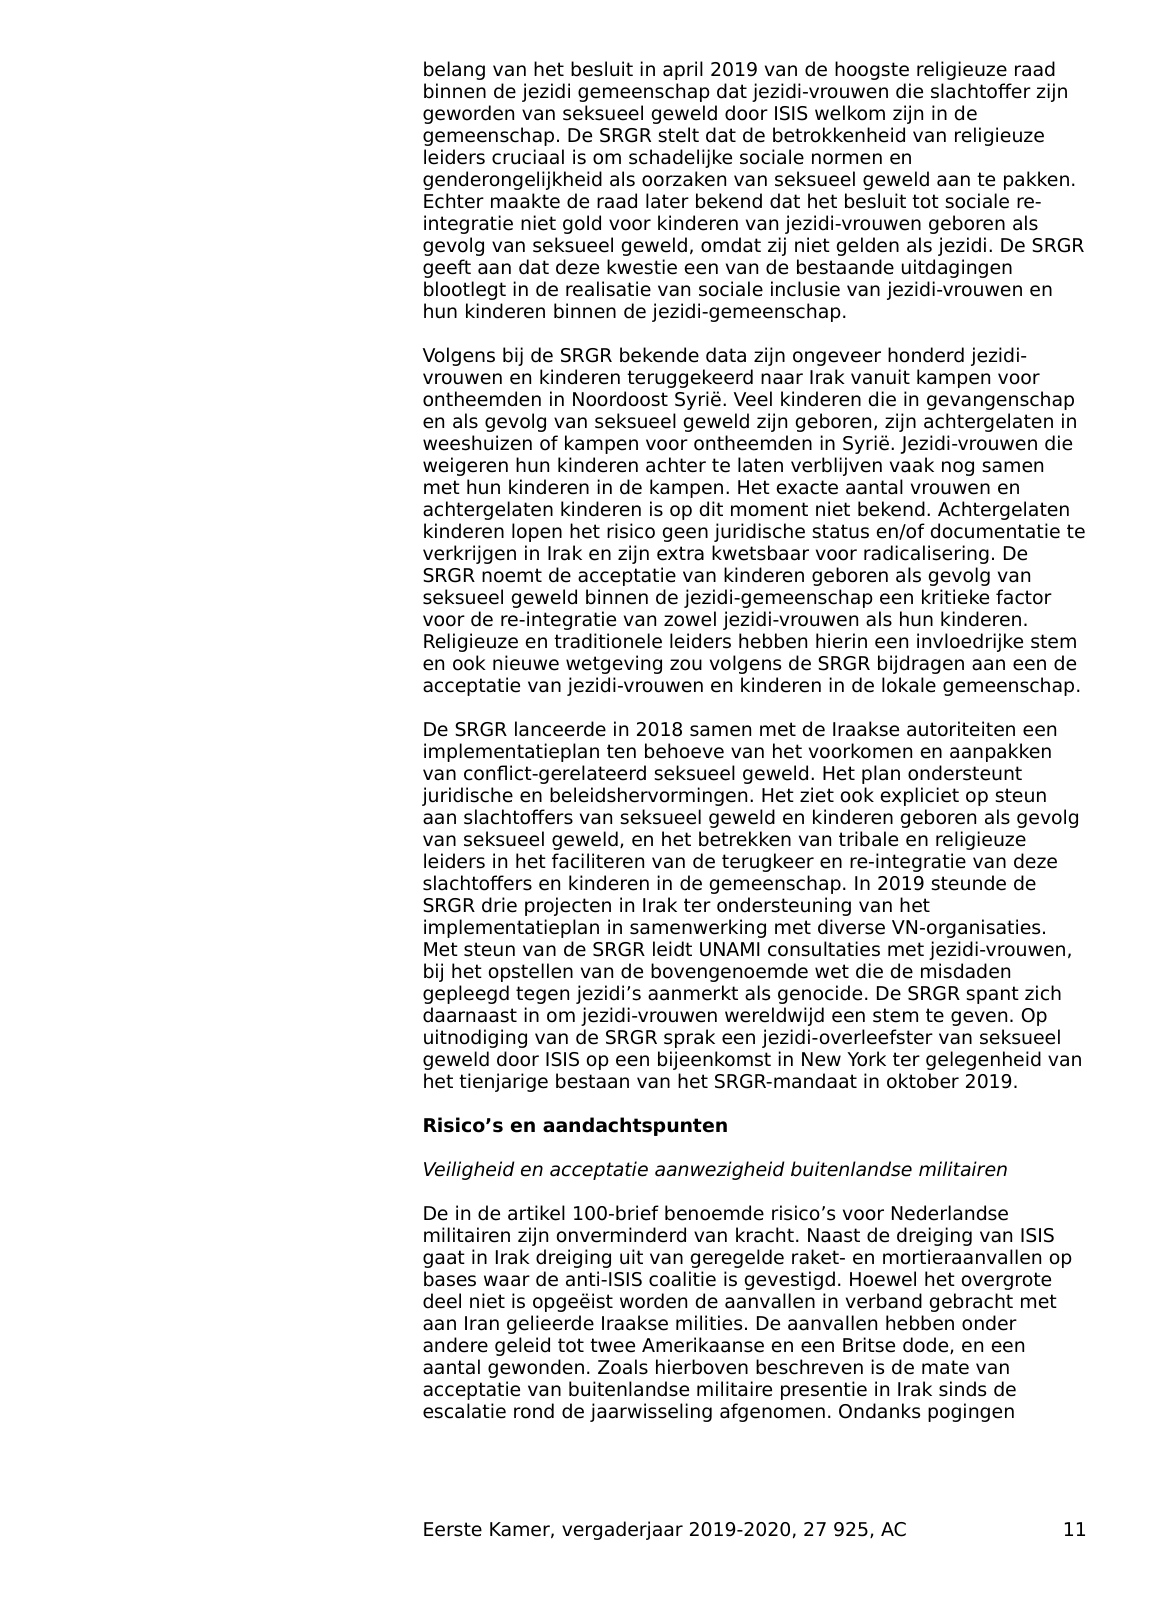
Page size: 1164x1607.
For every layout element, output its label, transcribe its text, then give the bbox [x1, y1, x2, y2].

text Volgens bij de SRGR bekende data zijn ongeveer honderd jezidi-vrouwen en kinderen teruggekeerd naar Irak vanuit kampen voor ontheemden in Noordoost Syrië. Veel kinderen die in gevangenschap en als gevolg van seksueel geweld zijn geboren, zijn achtergelaten in weeshuizen of kampen voor ontheemden in Syrië. Jezidi-vrouwen die weigeren hun kinderen achter te laten verblijven vaak nog samen met hun kinderen in de kampen. Het exacte aantal vrouwen en achtergelaten kinderen is op dit moment niet bekend. Achtergelaten kinderen lopen het risico geen juridische status en/of documentatie te verkrijgen in Irak en zijn extra kwetsbaar voor radicalisering. De SRGR noemt de acceptatie van kinderen geboren als gevolg van seksueel geweld binnen de jezidi-gemeenschap een kritieke factor voor de re-integratie van zowel jezidi-vrouwen als hun kinderen. Religieuze en traditionele leiders hebben hierin een invloedrijke stem en ook nieuwe wetgeving zou volgens de SRGR bijdragen aan een de acceptatie van jezidi-vrouwen en kinderen in de lokale gemeenschap. [422, 345, 1087, 697]
text belang van het besluit in april 2019 van de hoogste religieuze raad binnen de jezidi gemeenschap dat jezidi-vrouwen die slachtoffer zijn geworden van seksueel geweld door ISIS welkom zijn in de gemeenschap. De SRGR stelt dat de betrokkenheid van religieuze leiders cruciaal is om schadelijke sociale normen en genderongelijkheid als oorzaken van seksueel geweld aan te pakken. Echter maakte de raad later bekend dat het besluit tot sociale re-integratie niet gold voor kinderen van jezidi-vrouwen geboren als gevolg van seksueel geweld, omdat zij niet gelden als jezidi. De SRGR geeft aan dat deze kwestie een van de bestaande uitdagingen blootlegt in de realisatie van sociale inclusie van jezidi-vrouwen en hun kinderen binnen de jezidi-gemeenschap. [422, 59, 1087, 323]
subtitle Risico’s en aandachtspunten [422, 1115, 1087, 1137]
subtitle Veiligheid en acceptatie aanwezigheid buitenlandse militairen [422, 1159, 1087, 1181]
text De in de artikel 100-brief benoemde risico’s voor Nederlandse militairen zijn onverminderd van kracht. Naast de dreiging van ISIS gaat in Irak dreiging uit van geregelde raket- en mortieraanvallen op bases waar de anti-ISIS coalitie is gevestigd. Hoewel het overgrote deel niet is opgeëist worden de aanvallen in verband gebracht met aan Iran gelieerde Iraakse milities. De aanvallen hebben onder andere geleid tot twee Amerikaanse en een Britse dode, en een aantal gewonden. Zoals hierboven beschreven is de mate van acceptatie van buitenlandse militaire presentie in Irak sinds de escalatie rond de jaarwisseling afgenomen. Ondanks pogingen [422, 1203, 1087, 1423]
text De SRGR lanceerde in 2018 samen met de Iraakse autoriteiten een implementatieplan ten behoeve van het voorkomen en aanpakken van conflict-gerelateerd seksueel geweld. Het plan ondersteunt juridische en beleidshervormingen. Het ziet ook expliciet op steun aan slachtoffers van seksueel geweld en kinderen geboren als gevolg van seksueel geweld, en het betrekken van tribale en religieuze leiders in het faciliteren van de terugkeer en re-integratie van deze slachtoffers en kinderen in de gemeenschap. In 2019 steunde de SRGR drie projecten in Irak ter ondersteuning van het implementatieplan in samenwerking met diverse VN-organisaties. Met steun van de SRGR leidt UNAMI consultaties met jezidi-vrouwen, bij het opstellen van de bovengenoemde wet die de misdaden gepleegd tegen jezidi’s aanmerkt als genocide. De SRGR spant zich daarnaast in om jezidi-vrouwen wereldwijd een stem te geven. Op uitnodiging van de SRGR sprak een jezidi-overleefster van seksueel geweld door ISIS op een bijeenkomst in New York ter gelegenheid van het tienjarige bestaan van het SRGR-mandaat in oktober 2019. [422, 719, 1087, 1092]
